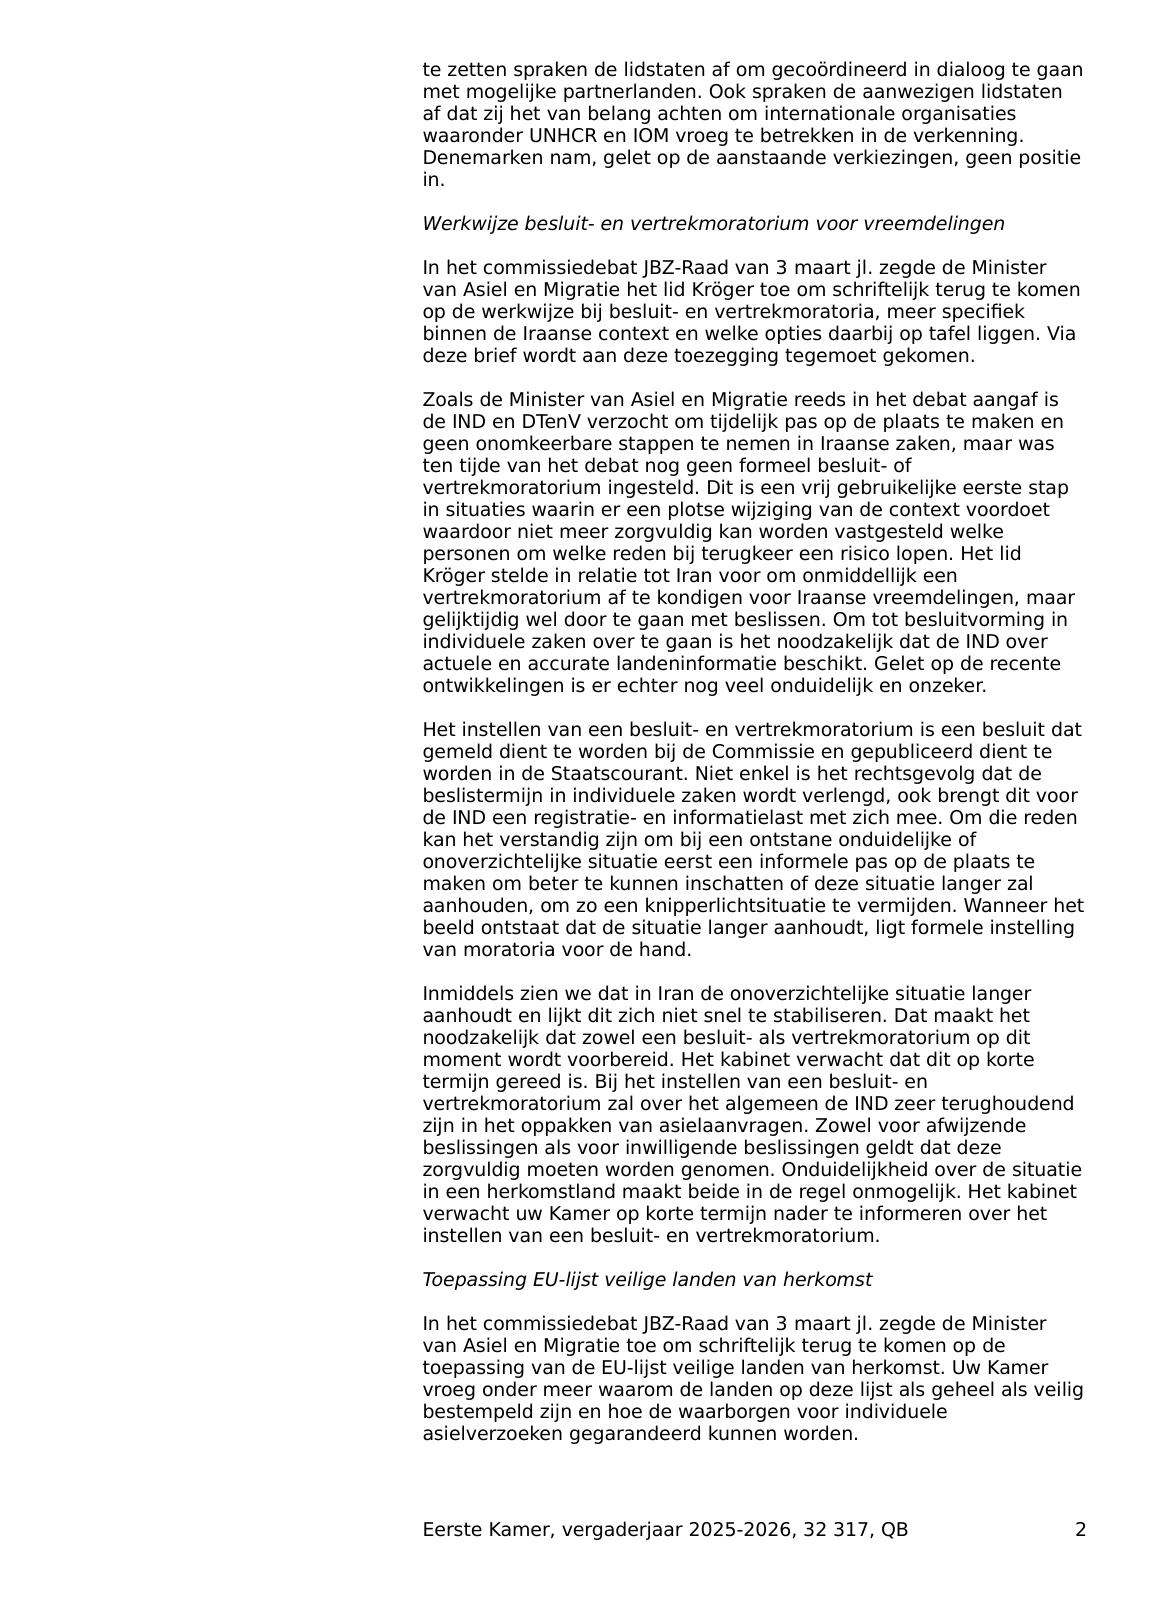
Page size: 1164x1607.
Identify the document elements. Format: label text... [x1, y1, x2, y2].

text te zetten spraken de lidstaten af om gecoördineerd in dialoog te gaan met mogelijke partnerlanden. Ook spraken de aanwezigen lidstaten af dat zij het van belang achten om internationale organisaties waaronder UNHCR en IOM vroeg te betrekken in de verkenning. Denemarken nam, gelet op de aanstaande verkiezingen, geen positie in. [422, 59, 1087, 191]
text Het instellen van een besluit- en vertrekmoratorium is een besluit dat gemeld dient te worden bij de Commissie en gepubliceerd dient te worden in de Staatscourant. Niet enkel is het rechtsgevolg dat de beslistermijn in individuele zaken wordt verlengd, ook brengt dit voor de IND een registratie- en informatielast met zich mee. Om die reden kan het verstandig zijn om bij een ontstane onduidelijke of onoverzichtelijke situatie eerst een informele pas op de plaats te maken om beter te kunnen inschatten of deze situatie langer zal aanhouden, om zo een knipperlichtsituatie te vermijden. Wanneer het beeld ontstaat dat de situatie langer aanhoudt, ligt formele instelling van moratoria voor de hand. [422, 719, 1087, 961]
text Zoals de Minister van Asiel en Migratie reeds in het debat aangaf is de IND en DTenV verzocht om tijdelijk pas op de plaats te maken en geen onomkeerbare stappen te nemen in Iraanse zaken, maar was ten tijde van het debat nog geen formeel besluit- of vertrekmoratorium ingesteld. Dit is een vrij gebruikelijke eerste stap in situaties waarin er een plotse wijziging van de context voordoet waardoor niet meer zorgvuldig kan worden vastgesteld welke personen om welke reden bij terugkeer een risico lopen. Het lid Kröger stelde in relatie tot Iran voor om onmiddellijk een vertrekmoratorium af te kondigen voor Iraanse vreemdelingen, maar gelijktijdig wel door te gaan met beslissen. Om tot besluitvorming in individuele zaken over te gaan is het noodzakelijk dat de IND over actuele en accurate landeninformatie beschikt. Gelet op de recente ontwikkelingen is er echter nog veel onduidelijk en onzeker. [422, 389, 1087, 697]
text In het commissiedebat JBZ-Raad van 3 maart jl. zegde de Minister van Asiel en Migratie het lid Kröger toe om schriftelijk terug te komen op de werkwijze bij besluit- en vertrekmoratoria, meer specifiek binnen de Iraanse context en welke opties daarbij op tafel liggen. Via deze brief wordt aan deze toezegging tegemoet gekomen. [422, 257, 1087, 367]
subtitle Werkwijze besluit- en vertrekmoratorium voor vreemdelingen [422, 213, 1087, 235]
subtitle Toepassing EU-lijst veilige landen van herkomst [422, 1269, 1087, 1291]
text In het commissiedebat JBZ-Raad van 3 maart jl. zegde de Minister van Asiel en Migratie toe om schriftelijk terug te komen op de toepassing van de EU-lijst veilige landen van herkomst. Uw Kamer vroeg onder meer waarom de landen op deze lijst als geheel als veilig bestempeld zijn en hoe de waarborgen voor individuele asielverzoeken gegarandeerd kunnen worden. [422, 1313, 1087, 1445]
text Inmiddels zien we dat in Iran de onoverzichtelijke situatie langer aanhoudt en lijkt dit zich niet snel te stabiliseren. Dat maakt het noodzakelijk dat zowel een besluit- als vertrekmoratorium op dit moment wordt voorbereid. Het kabinet verwacht dat dit op korte termijn gereed is. Bij het instellen van een besluit- en vertrekmoratorium zal over het algemeen de IND zeer terughoudend zijn in het oppakken van asielaanvragen. Zowel voor afwijzende beslissingen als voor inwilligende beslissingen geldt dat deze zorgvuldig moeten worden genomen. Onduidelijkheid over de situatie in een herkomstland maakt beide in de regel onmogelijk. Het kabinet verwacht uw Kamer op korte termijn nader te informeren over het instellen van een besluit- en vertrekmoratorium. [422, 983, 1087, 1247]
